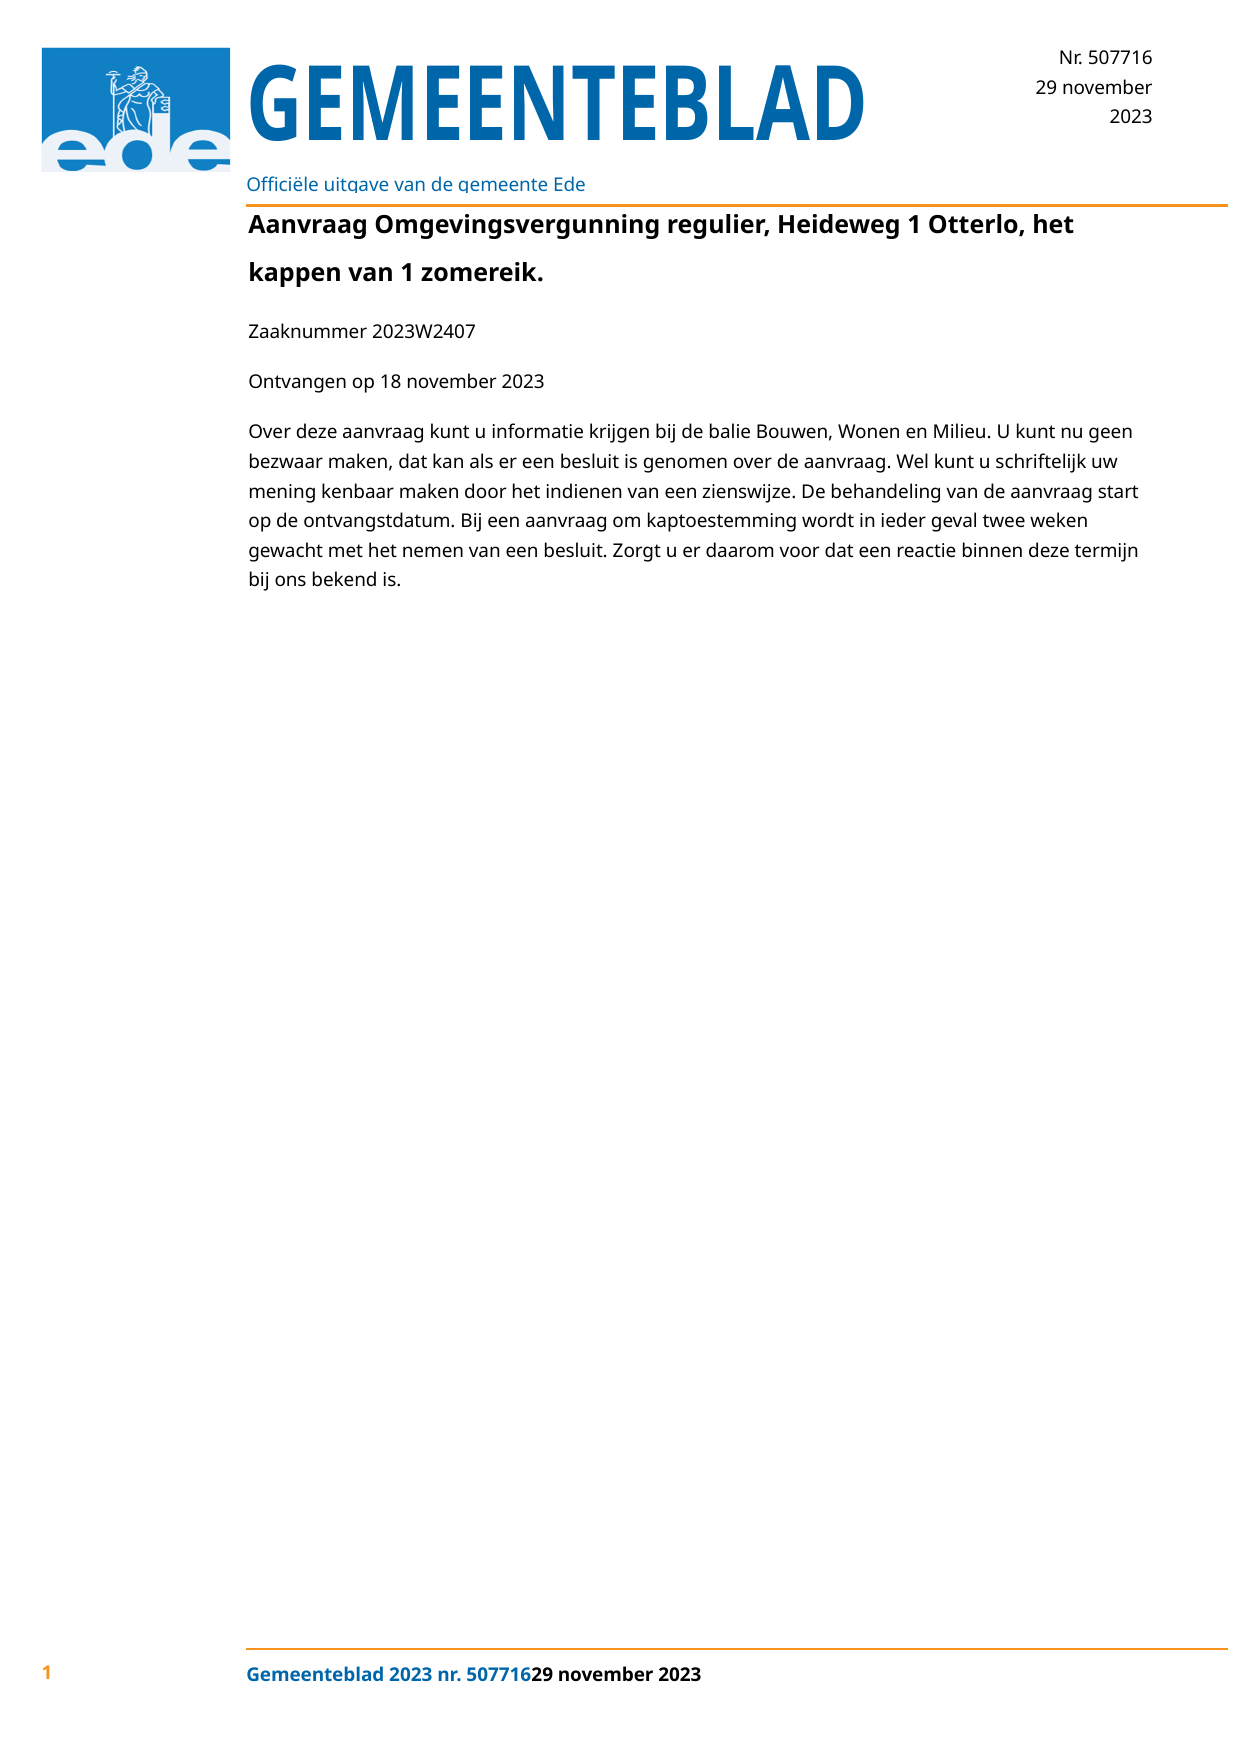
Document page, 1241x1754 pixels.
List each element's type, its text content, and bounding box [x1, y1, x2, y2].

text Aanvraag Omgevingsvergunning regulier, Heideweg 1 Otterlo, het kappen van 1 zomereik. [248, 207, 1152, 288]
picture [41, 47, 231, 172]
text Zaaknummer 2023W2407 [248, 318, 1152, 344]
text Ontvangen op 18 november 2023 [248, 368, 1152, 394]
text Over deze aanvraag kunt u informatie krijgen bij de balie Bouwen, Wonen en Milieu. U kunt nu geen bezwaar maken, dat kan als er een besluit is genomen over de aanvraag. Wel kunt u schriftelijk uw mening kenbaar maken door het indienen van een zienswijze. De behandeling van de aanvraag start op de ontvangstdatum. Bij een aanvraag om kaptoestemming wordt in ieder geval twee weken gewacht met het nemen van een besluit. Zorgt u er daarom voor dat een reactie binnen deze termijn bij ons bekend is. [248, 419, 1152, 592]
